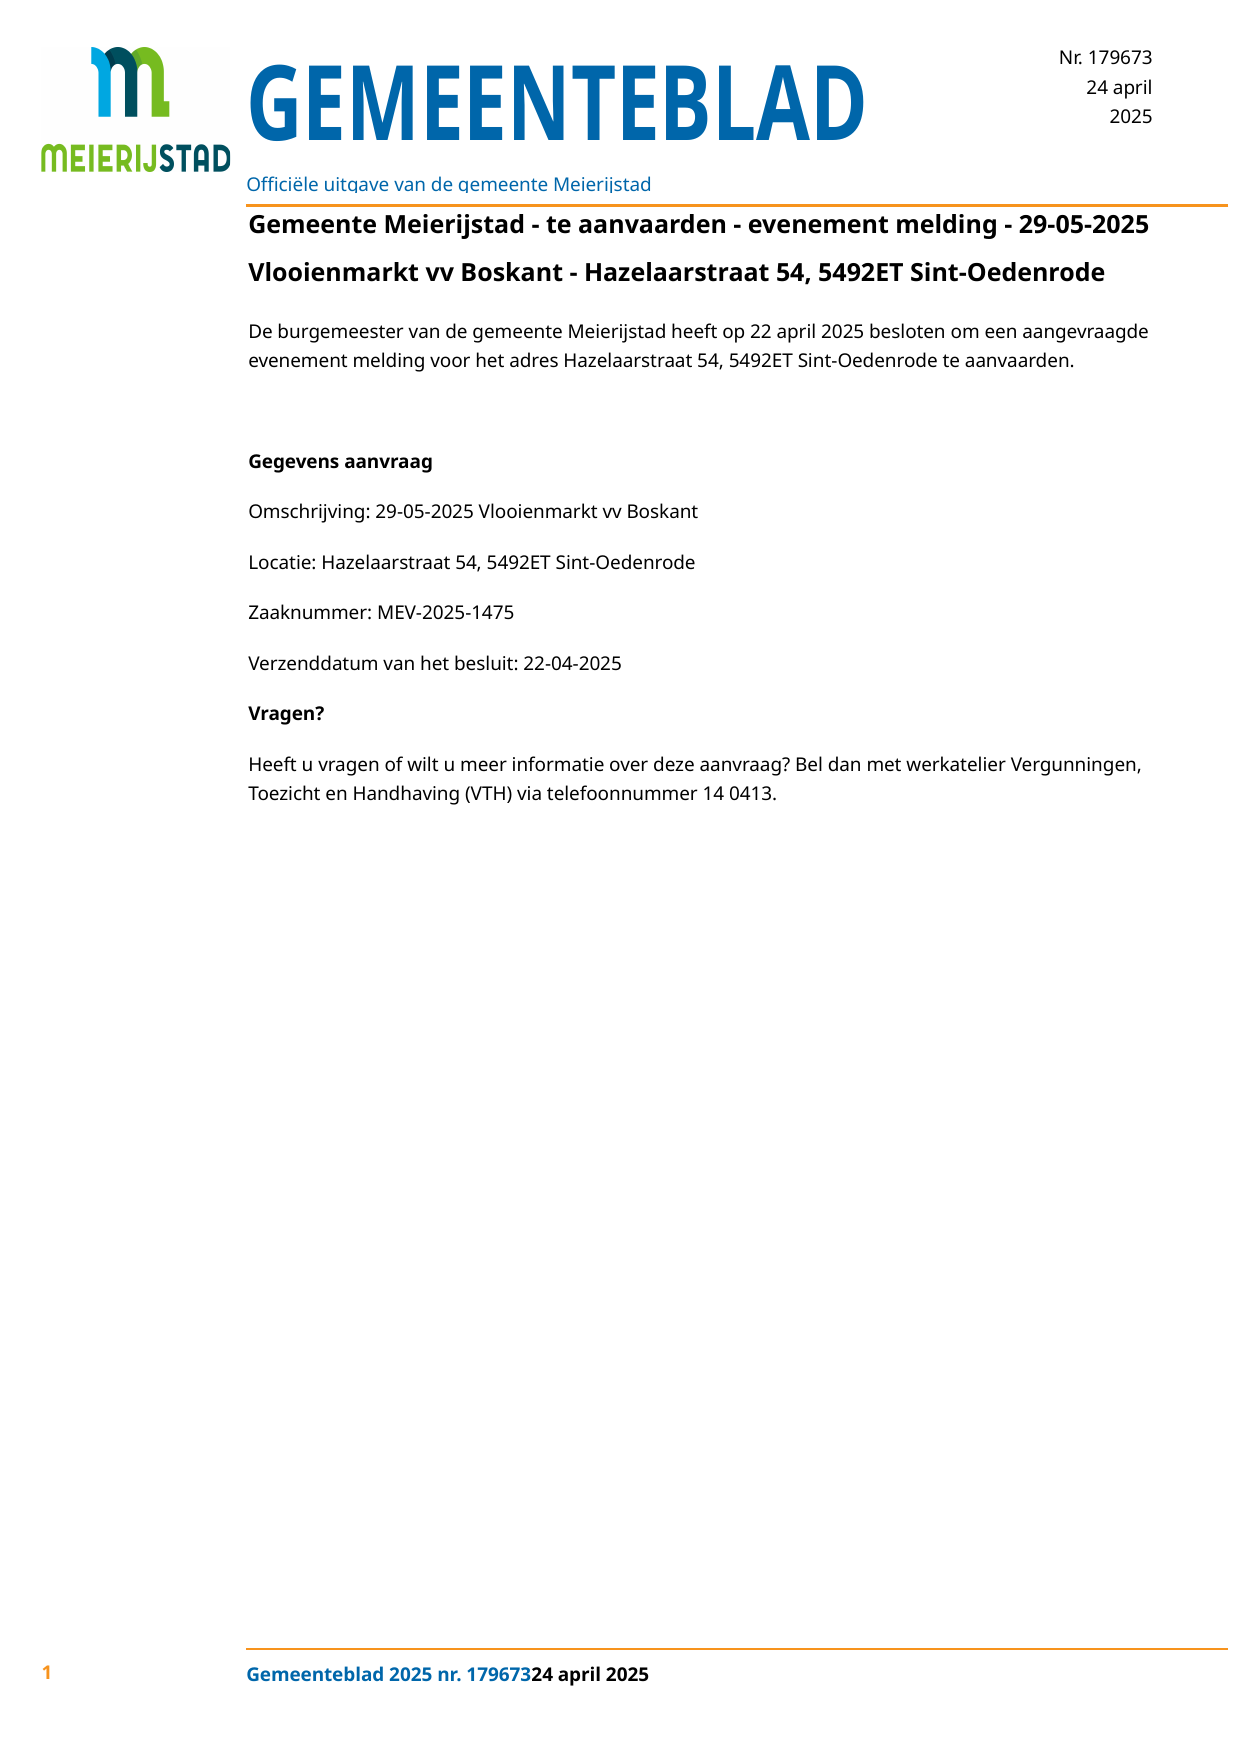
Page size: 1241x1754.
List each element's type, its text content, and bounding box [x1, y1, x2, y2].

text Verzenddatum van het besluit: 22-04-2025 [248, 650, 1152, 676]
picture [41, 47, 231, 172]
text Omschrijving: 29-05-2025 Vlooienmarkt vv Boskant [248, 499, 1152, 524]
text Gemeente Meierijstad - te aanvaarden - evenement melding - 29-05-2025 Vlooienmarkt vv Boskant - Hazelaarstraat 54, 5492ET Sint-Oedenrode [248, 207, 1152, 288]
text Locatie: Hazelaarstraat 54, 5492ET Sint-Oedenrode [248, 549, 1152, 575]
text Zaaknummer: MEV-2025-1475 [248, 599, 1152, 625]
text Gegevens aanvraag [248, 448, 1152, 474]
text De burgemeester van de gemeente Meierijstad heeft op 22 april 2025 besloten om een aangevraagde evenement melding voor het adres Hazelaarstraat 54, 5492ET Sint-Oedenrode te aanvaarden. [248, 318, 1152, 373]
text Heeft u vragen of wilt u meer informatie over deze aanvraag? Bel dan met werkatelier Vergunningen, Toezicht en Handhaving (VTH) via telefoonnummer 14 0413. [248, 751, 1152, 806]
text Vragen? [248, 700, 1152, 726]
